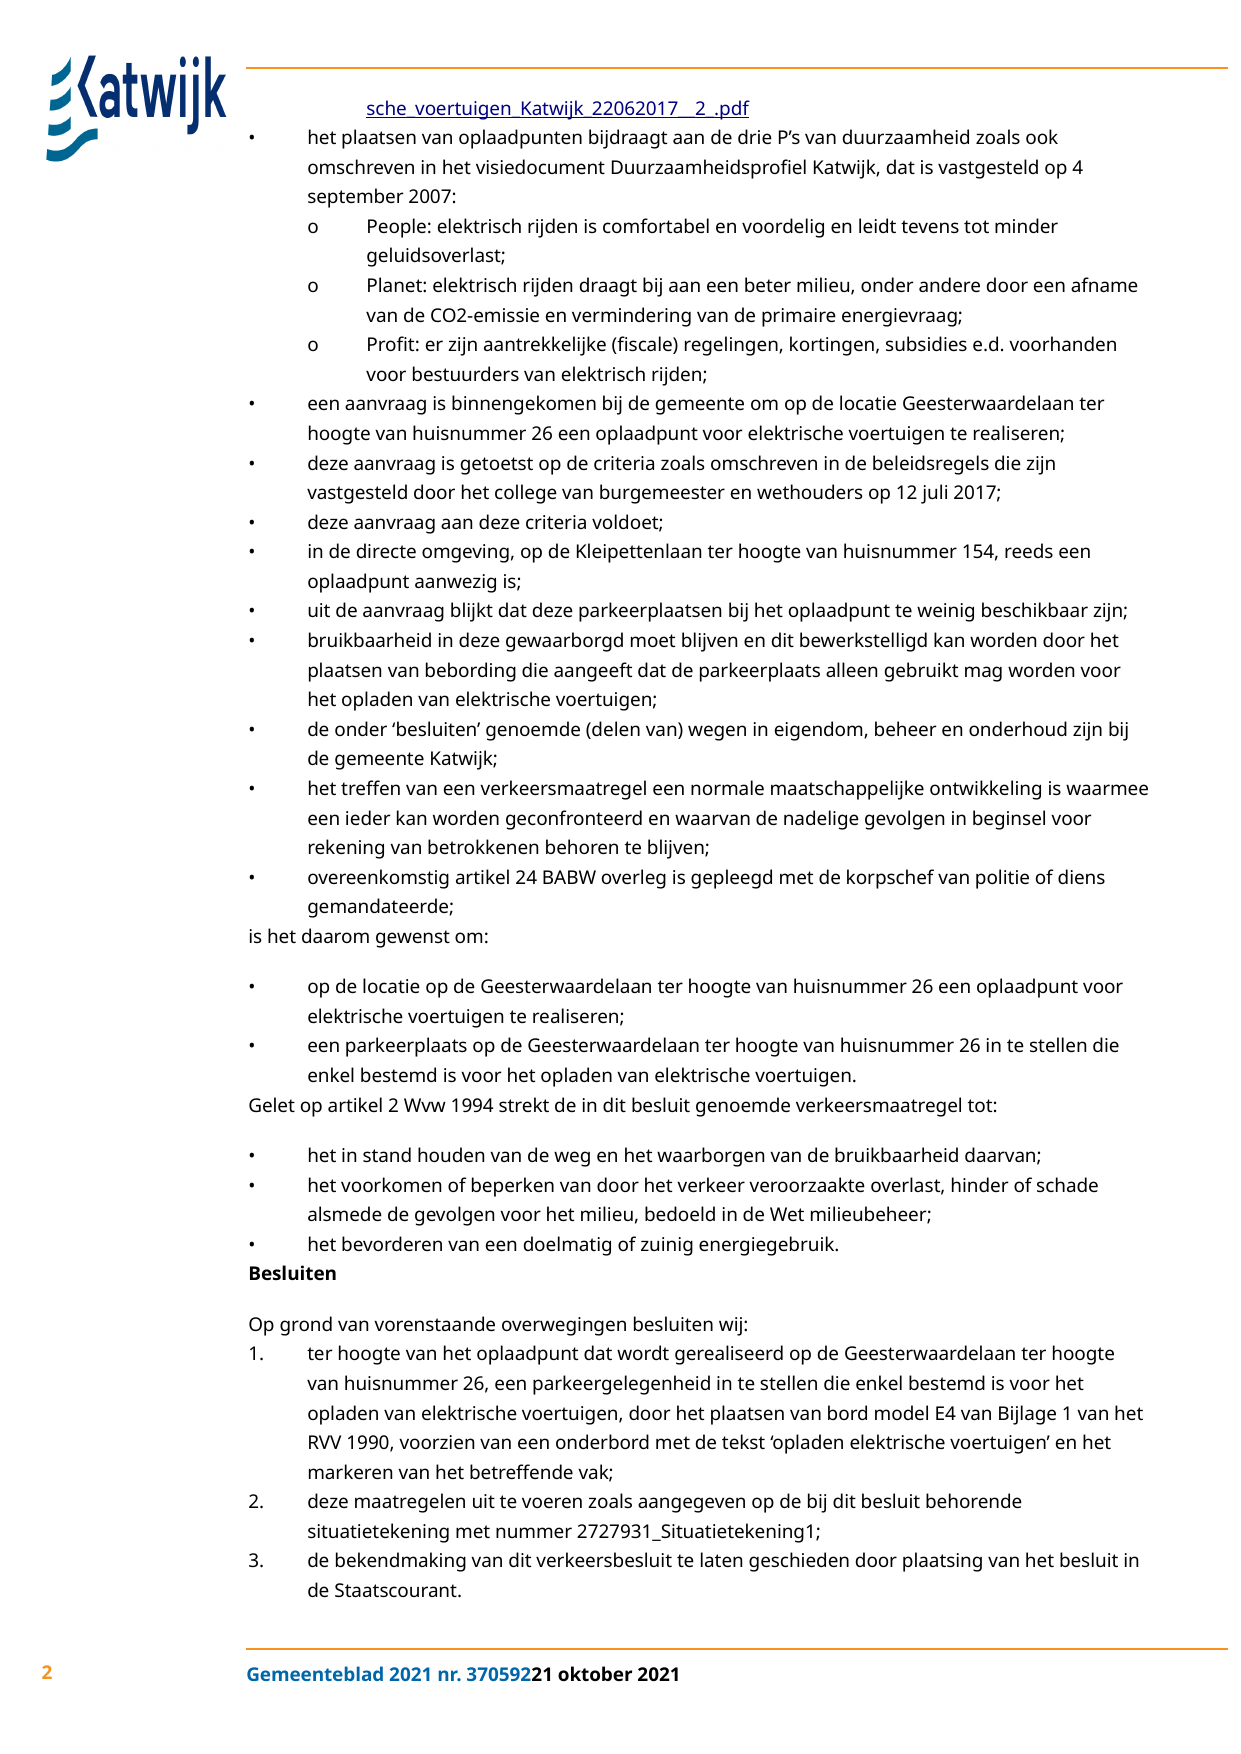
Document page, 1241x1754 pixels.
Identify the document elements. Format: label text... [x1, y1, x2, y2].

text Gelet op artikel 2 Wvw 1994 strekt de in dit besluit genoemde verkeersmaatregel tot: [248, 1092, 1152, 1118]
list ter hoogte van het oplaadpunt dat wordt gerealiseerd op de Geesterwaardelaan ter hoogte van huisnummer 26, een parkeergelegenheid in te stellen die enkel bestemd is voor het opladen van elektrische voertuigen, door het plaatsen van bord model E4 van Bijlage 1 van het RVV 1990, voorzien van een onderbord met de tekst ‘opladen elektrische voertuigen’ en het markeren van het betreffende vak; [248, 1341, 1152, 1485]
list overeenkomstig artikel 24 BABW overleg is gepleegd met de korpschef van politie of diens gemandateerde; [248, 864, 1152, 919]
text Op grond van vorenstaande overwegingen besluiten wij: [248, 1311, 1152, 1337]
list deze aanvraag aan deze criteria voldoet; [248, 509, 1152, 535]
list op de locatie op de Geesterwaardelaan ter hoogte van huisnummer 26 een oplaadpunt voor elektrische voertuigen te realiseren; [248, 973, 1152, 1029]
list in de directe omgeving, op de Kleipettenlaan ter hoogte van huisnummer 154, reeds een oplaadpunt aanwezig is; [248, 538, 1152, 594]
list Profit: er zijn aantrekkelijke (fiscale) regelingen, kortingen, subsidies e.d. voorhanden voor bestuurders van elektrisch rijden; [307, 331, 1152, 387]
text Besluiten [248, 1261, 1152, 1286]
list bruikbaarheid in deze gewaarborgd moet blijven en dit bewerkstelligd kan worden door het plaatsen van bebording die aangeeft dat de parkeerplaats alleen gebruikt mag worden voor het opladen van elektrische voertuigen; [248, 627, 1152, 712]
picture [41, 47, 231, 172]
list het plaatsen van oplaadpunten bijdraagt aan de drie P’s van duurzaamheid zoals ook omschreven in het visiedocument Duurzaamheidsprofiel Katwijk, dat is vastgesteld op 4 september 2007: [248, 124, 1152, 209]
list het bevorderen van een doelmatig of zuinig energiegebruik. [248, 1231, 1152, 1257]
list de bekendmaking van dit verkeersbesluit te laten geschieden door plaatsing van het besluit in de Staatscourant. [248, 1548, 1152, 1603]
list deze aanvraag is getoetst op de criteria zoals omschreven in de beleidsregels die zijn vastgesteld door het college van burgemeester en wethouders op 12 juli 2017; [248, 450, 1152, 505]
text is het daarom gewenst om: [248, 923, 1152, 949]
list het in stand houden van de weg en het waarborgen van de bruikbaarheid daarvan; [248, 1142, 1152, 1168]
list de onder ‘besluiten’ genoemde (delen van) wegen in eigendom, beheer en onderhoud zijn bij de gemeente Katwijk; [248, 716, 1152, 771]
list uit de aanvraag blijkt dat deze parkeerplaatsen bij het oplaadpunt te weinig beschikbaar zijn; [248, 598, 1152, 623]
list People: elektrisch rijden is comfortabel en voordelig en leidt tevens tot minder geluidsoverlast; [307, 213, 1152, 268]
list een aanvraag is binnengekomen bij de gemeente om op de locatie Geesterwaardelaan ter hoogte van huisnummer 26 een oplaadpunt voor elektrische voertuigen te realiseren; [248, 391, 1152, 446]
list Planet: elektrisch rijden draagt bij aan een beter milieu, onder andere door een afname van de CO2-emissie en vermindering van de primaire energievraag; [307, 272, 1152, 328]
list het voorkomen of beperken van door het verkeer veroorzaakte overlast, hinder of schade alsmede de gevolgen voor het milieu, bedoeld in de Wet milieubeheer; [248, 1172, 1152, 1227]
list sche_voertuigen_Katwijk_22062017__2_.pdf [307, 95, 1152, 121]
list een parkeerplaats op de Geesterwaardelaan ter hoogte van huisnummer 26 in te stellen die enkel bestemd is voor het opladen van elektrische voertuigen. [248, 1033, 1152, 1088]
list het treffen van een verkeersmaatregel een normale maatschappelijke ontwikkeling is waarmee een ieder kan worden geconfronteerd en waarvan de nadelige gevolgen in beginsel voor rekening van betrokkenen behoren te blijven; [248, 775, 1152, 860]
list deze maatregelen uit te voeren zoals aangegeven op de bij dit besluit behorende situatietekening met nummer 2727931_Situatietekening1; [248, 1488, 1152, 1544]
